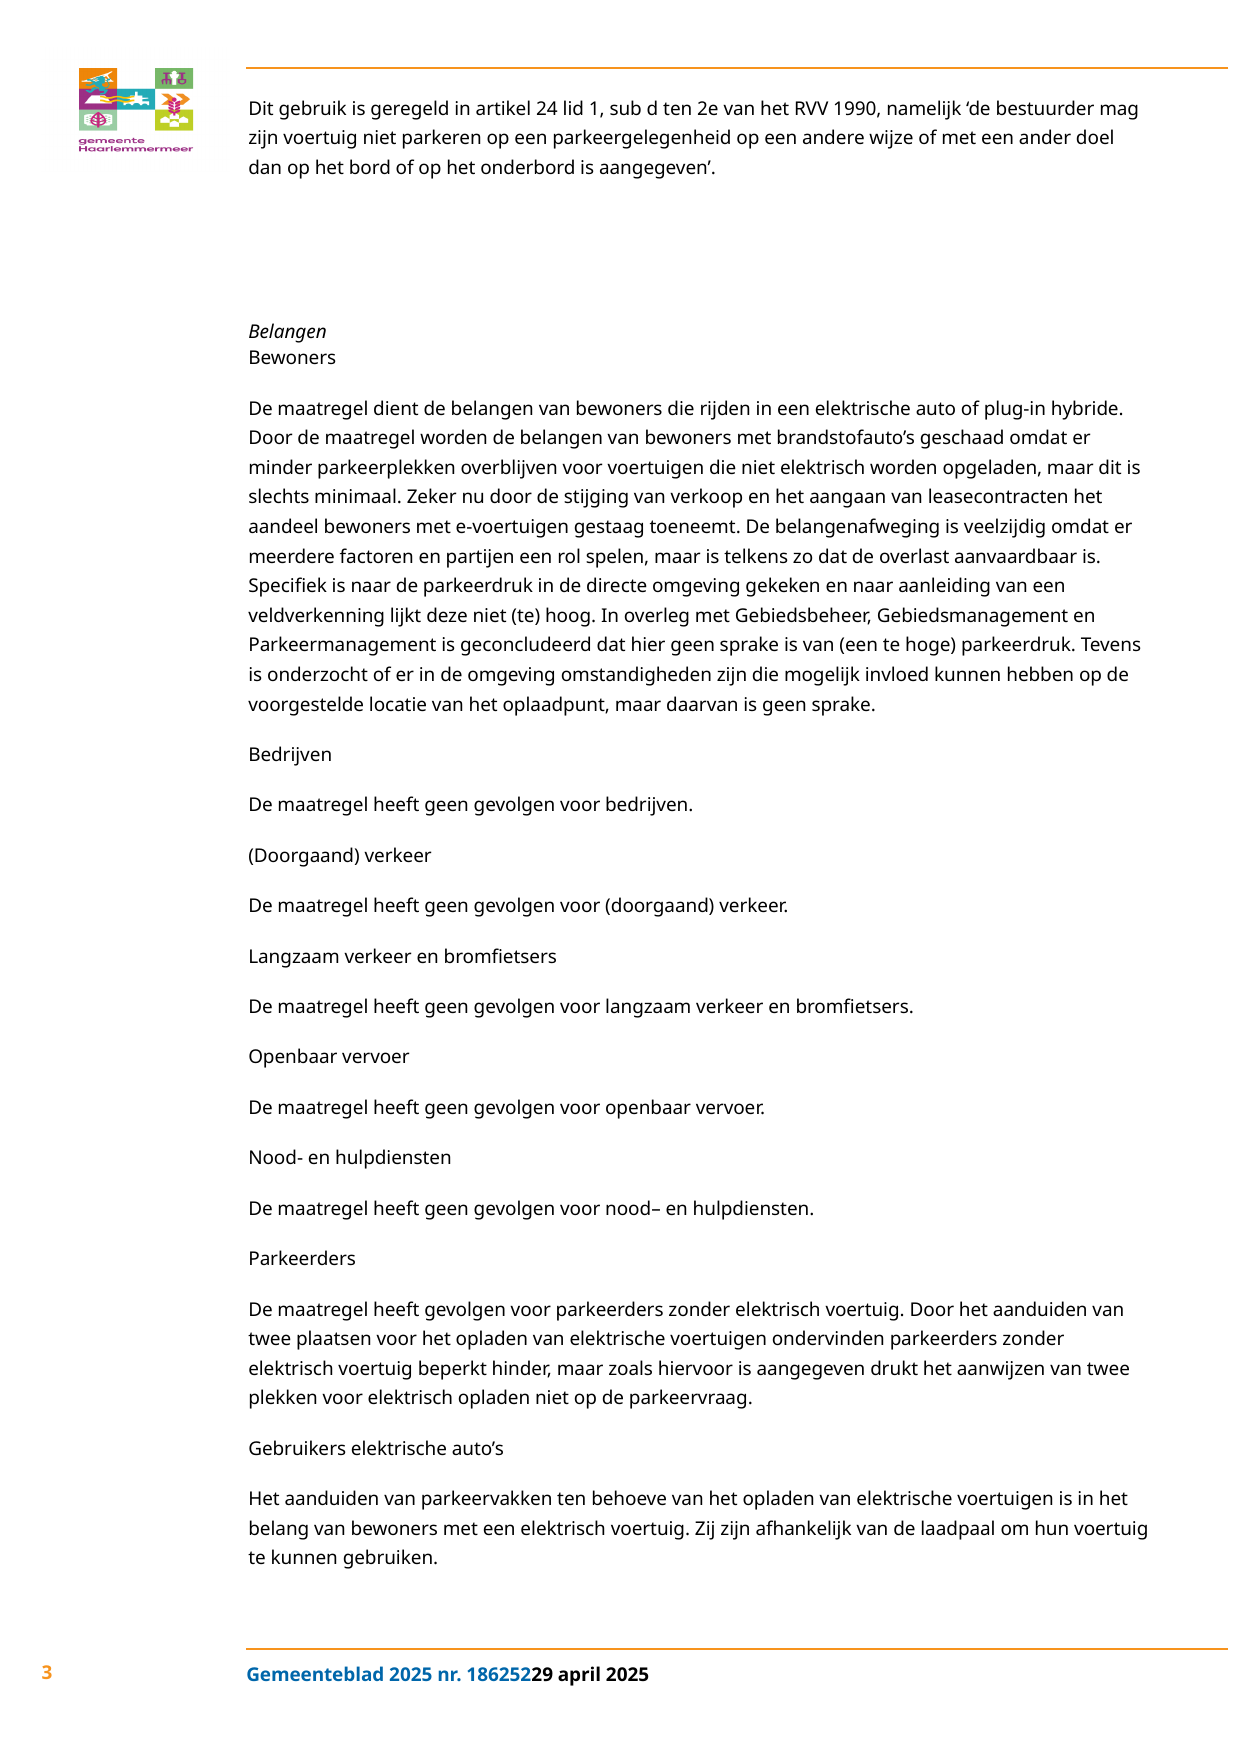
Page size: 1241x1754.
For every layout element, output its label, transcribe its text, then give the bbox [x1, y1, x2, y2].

text Langzaam verkeer en bromfietsers [248, 943, 1152, 968]
text Gebruikers elektrische auto’s [248, 1435, 1152, 1461]
text Dit gebruik is geregeld in artikel 24 lid 1, sub d ten 2e van het RVV 1990, namelijk ‘de bestuurder mag zijn voertuig niet parkeren op een parkeergelegenheid op een andere wijze of met een ander doel dan op het bord of op het onderbord is aangegeven’. [248, 95, 1152, 180]
text De maatregel heeft gevolgen voor parkeerders zonder elektrisch voertuig. Door het aanduiden van twee plaatsen voor het opladen van elektrische voertuigen ondervinden parkeerders zonder elektrisch voertuig beperkt hinder, maar zoals hiervoor is aangegeven drukt het aanwijzen van twee plekken voor elektrisch opladen niet op de parkeervraag. [248, 1296, 1152, 1410]
text Openbaar vervoer [248, 1044, 1152, 1069]
text Bewoners [248, 344, 1152, 370]
text Het aanduiden van parkeervakken ten behoeve van het opladen van elektrische voertuigen is in het belang van bewoners met een elektrisch voertuig. Zij zijn afhankelijk van de laadpaal om hun voertuig te kunnen gebruiken. [248, 1485, 1152, 1570]
text (Doorgaand) verkeer [248, 842, 1152, 868]
picture [41, 47, 231, 172]
text De maatregel heeft geen gevolgen voor (doorgaand) verkeer. [248, 892, 1152, 918]
text Bedrijven [248, 741, 1152, 767]
text Nood- en hulpdiensten [248, 1144, 1152, 1170]
text De maatregel heeft geen gevolgen voor langzaam verkeer en bromfietsers. [248, 993, 1152, 1019]
text De maatregel dient de belangen van bewoners die rijden in een elektrische auto of plug-in hybride. Door de maatregel worden de belangen van bewoners met brandstofauto’s geschaad omdat er minder parkeerplekken overblijven voor voertuigen die niet elektrisch worden opgeladen, maar dit is slechts minimaal. Zeker nu door de stijging van verkoop en het aangaan van leasecontracten het aandeel bewoners met e-voertuigen gestaag toeneemt. De belangenafweging is veelzijdig omdat er meerdere factoren en partijen een rol spelen, maar is telkens zo dat de overlast aanvaardbaar is. Specifiek is naar de parkeerdruk in de directe omgeving gekeken en naar aanleiding van een veldverkenning lijkt deze niet (te) hoog. In overleg met Gebiedsbeheer, Gebiedsmanagement en Parkeermanagement is geconcludeerd dat hier geen sprake is van (een te hoge) parkeerdruk. Tevens is onderzocht of er in de omgeving omstandigheden zijn die mogelijk invloed kunnen hebben op de voorgestelde locatie van het oplaadpunt, maar daarvan is geen sprake. [248, 395, 1152, 716]
text Belangen [248, 319, 1152, 344]
text De maatregel heeft geen gevolgen voor nood– en hulpdiensten. [248, 1195, 1152, 1221]
text Parkeerders [248, 1245, 1152, 1271]
text De maatregel heeft geen gevolgen voor openbaar vervoer. [248, 1094, 1152, 1120]
text De maatregel heeft geen gevolgen voor bedrijven. [248, 792, 1152, 817]
